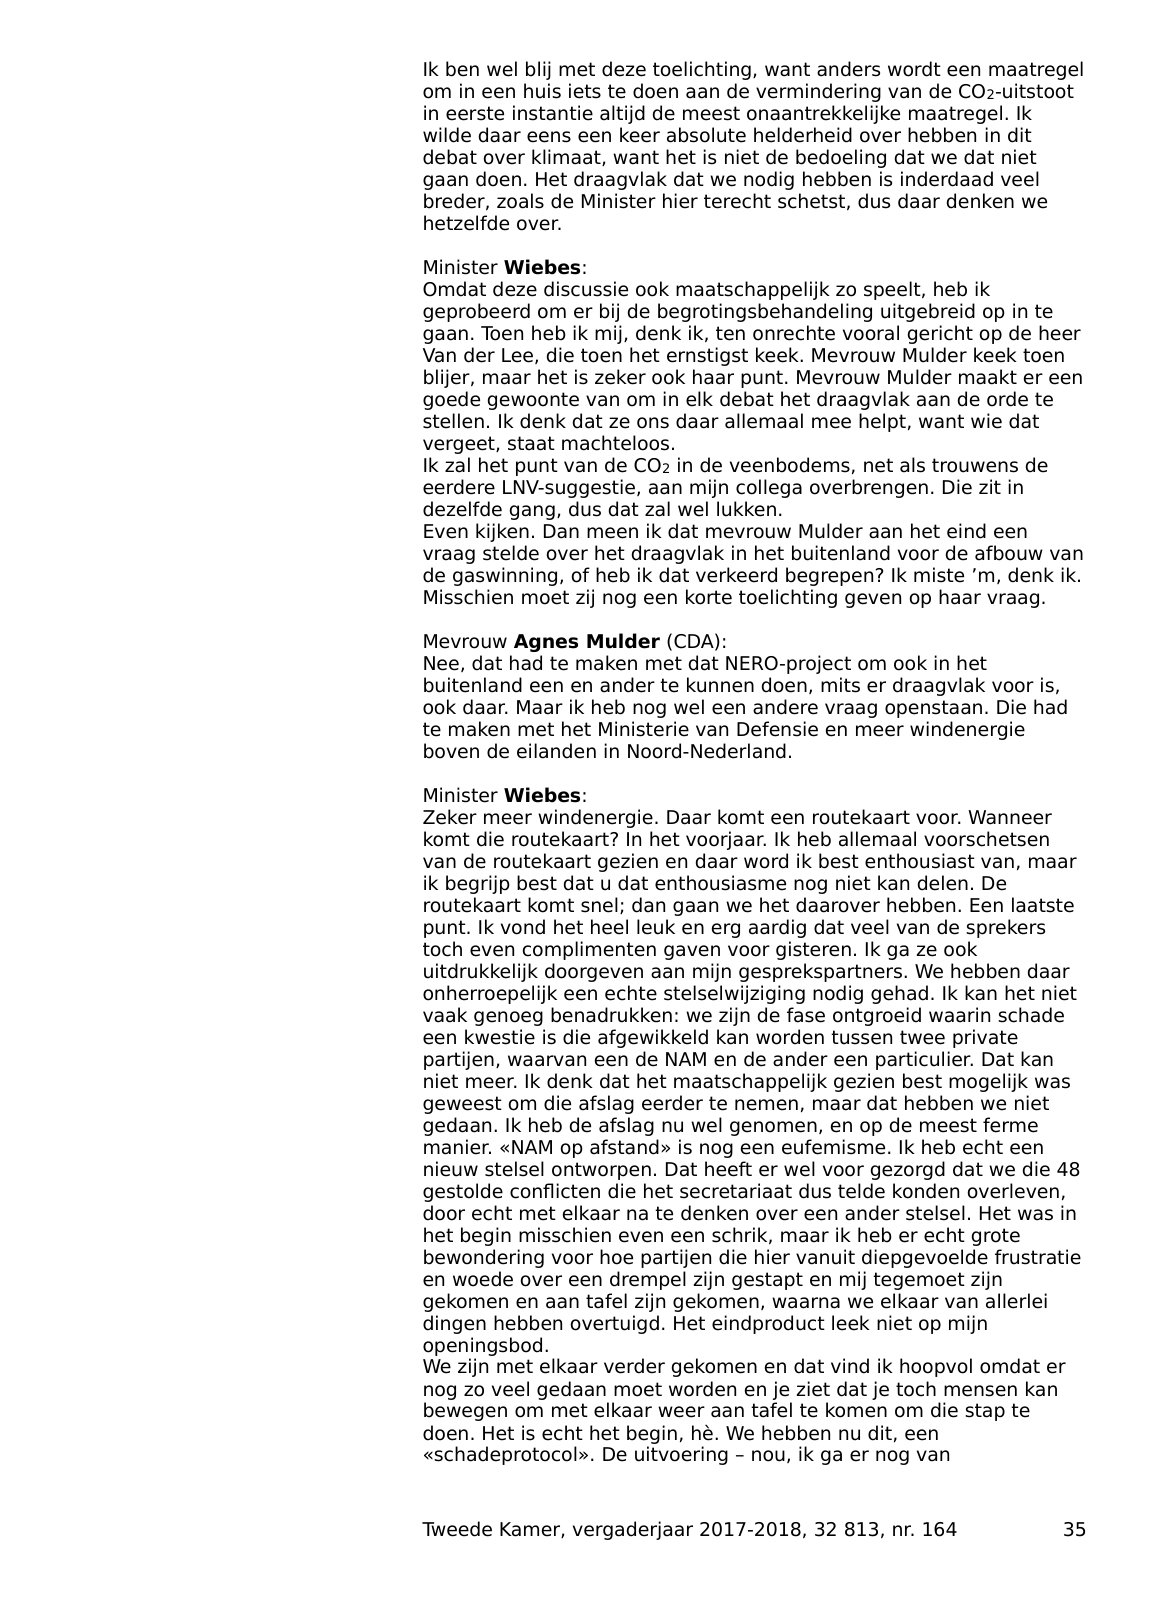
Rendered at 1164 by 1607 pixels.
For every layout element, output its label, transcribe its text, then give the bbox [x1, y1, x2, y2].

text Ik ben wel blij met deze toelichting, want anders wordt een maatregel om in een huis iets te doen aan de vermindering van de CO2-uitstoot in eerste instantie altijd de meest onaantrekkelijke maatregel. Ik wilde daar eens een keer absolute helderheid over hebben in dit debat over klimaat, want het is niet de bedoeling dat we dat niet gaan doen. Het draagvlak dat we nodig hebben is inderdaad veel breder, zoals de Minister hier terecht schetst, dus daar denken we hetzelfde over. [422, 59, 1087, 235]
text Minister Wiebes: [422, 257, 1087, 279]
text We zijn met elkaar verder gekomen en dat vind ik hoopvol omdat er nog zo veel gedaan moet worden en je ziet dat je toch mensen kan bewegen om met elkaar weer aan tafel te komen om die stap te doen. Het is echt het begin, hè. We hebben nu dit, een «schadeprotocol». De uitvoering – nou, ik ga er nog van [422, 1356, 1087, 1466]
text Even kijken. Dan meen ik dat mevrouw Mulder aan het eind een vraag stelde over het draagvlak in het buitenland voor de afbouw van de gaswinning, of heb ik dat verkeerd begrepen? Ik miste ’m, denk ik. Misschien moet zij nog een korte toelichting geven op haar vraag. [422, 521, 1087, 609]
text Omdat deze discussie ook maatschappelijk zo speelt, heb ik geprobeerd om er bij de begrotingsbehandeling uitgebreid op in te gaan. Toen heb ik mij, denk ik, ten onrechte vooral gericht op de heer Van der Lee, die toen het ernstigst keek. Mevrouw Mulder keek toen blijer, maar het is zeker ook haar punt. Mevrouw Mulder maakt er een goede gewoonte van om in elk debat het draagvlak aan de orde te stellen. Ik denk dat ze ons daar allemaal mee helpt, want wie dat vergeet, staat machteloos. [422, 279, 1087, 455]
text Mevrouw Agnes Mulder (CDA): [422, 631, 1087, 653]
text Ik zal het punt van de CO2 in de veenbodems, net als trouwens de eerdere LNV-suggestie, aan mijn collega overbrengen. Die zit in dezelfde gang, dus dat zal wel lukken. [422, 455, 1087, 521]
text Zeker meer windenergie. Daar komt een routekaart voor. Wanneer komt die routekaart? In het voorjaar. Ik heb allemaal voorschetsen van de routekaart gezien en daar word ik best enthousiast van, maar ik begrijp best dat u dat enthousiasme nog niet kan delen. De routekaart komt snel; dan gaan we het daarover hebben. Een laatste punt. Ik vond het heel leuk en erg aardig dat veel van de sprekers toch even complimenten gaven voor gisteren. Ik ga ze ook uitdrukkelijk doorgeven aan mijn gesprekspartners. We hebben daar onherroepelijk een echte stelselwijziging nodig gehad. Ik kan het niet vaak genoeg benadrukken: we zijn de fase ontgroeid waarin schade een kwestie is die afgewikkeld kan worden tussen twee private partijen, waarvan een de NAM en de ander een particulier. Dat kan niet meer. Ik denk dat het maatschappelijk gezien best mogelijk was geweest om die afslag eerder te nemen, maar dat hebben we niet gedaan. Ik heb de afslag nu wel genomen, en op de meest ferme manier. «NAM op afstand» is nog een eufemisme. Ik heb echt een nieuw stelsel ontworpen. Dat heeft er wel voor gezorgd dat we die 48 gestolde conflicten die het secretariaat dus telde konden overleven, door echt met elkaar na te denken over een ander stelsel. Het was in het begin misschien even een schrik, maar ik heb er echt grote bewondering voor hoe partijen die hier vanuit diepgevoelde frustratie en woede over een drempel zijn gestapt en mij tegemoet zijn gekomen en aan tafel zijn gekomen, waarna we elkaar van allerlei dingen hebben overtuigd. Het eindproduct leek niet op mijn openingsbod. [422, 807, 1087, 1356]
text Minister Wiebes: [422, 785, 1087, 807]
text Nee, dat had te maken met dat NERO-project om ook in het buitenland een en ander te kunnen doen, mits er draagvlak voor is, ook daar. Maar ik heb nog wel een andere vraag openstaan. Die had te maken met het Ministerie van Defensie en meer windenergie boven de eilanden in Noord-Nederland. [422, 653, 1087, 763]
